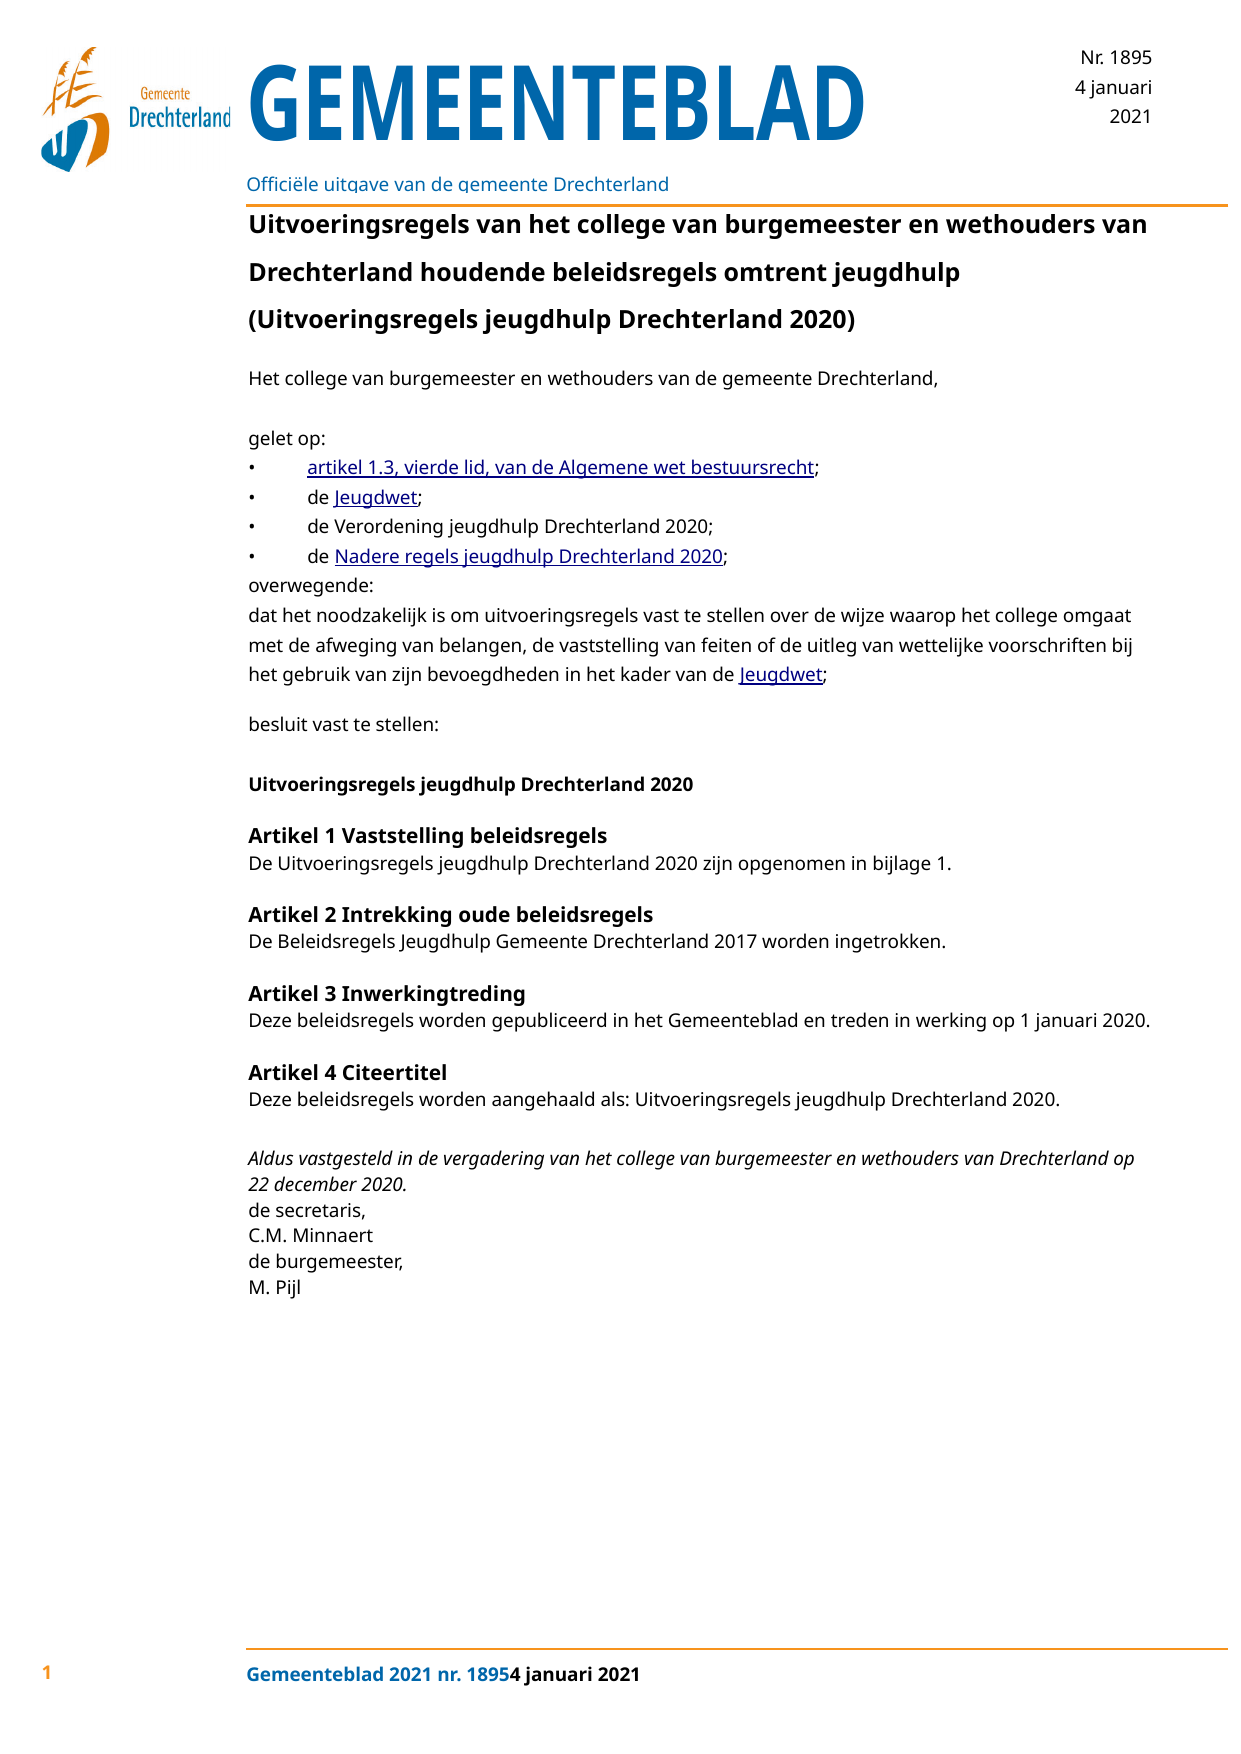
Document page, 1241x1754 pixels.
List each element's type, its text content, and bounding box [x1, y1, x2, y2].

text dat het noodzakelijk is om uitvoeringsregels vast te stellen over de wijze waarop het college omgaat met de afweging van belangen, de vaststelling van feiten of de uitleg van wettelijke voorschriften bij het gebruik van zijn bevoegdheden in het kader van de Jeugdwet; [248, 602, 1152, 687]
picture [41, 47, 231, 172]
text C.M. Minnaert [248, 1223, 1152, 1248]
text overwegende: [248, 573, 1152, 598]
text besluit vast te stellen: [248, 712, 1152, 737]
picture [41, 158, 64, 172]
text De Beleidsregels Jeugdhulp Gemeente Drechterland 2017 worden ingetrokken. [248, 928, 1152, 954]
text de secretaris, [248, 1197, 1152, 1223]
text Deze beleidsregels worden aangehaald als: Uitvoeringsregels jeugdhulp Drechterland 2020. [248, 1086, 1152, 1112]
text M. Pijl [248, 1274, 1152, 1300]
text Aldus vastgesteld in de vergadering van het college van burgemeester en wethouders van Drechterland op 22 december 2020. [248, 1145, 1152, 1197]
list de Verordening jeugdhulp Drechterland 2020; [248, 513, 1152, 539]
text Artikel 1 Vaststelling beleidsregels [248, 821, 1152, 850]
text gelet op: [248, 425, 1152, 450]
text De Uitvoeringsregels jeugdhulp Drechterland 2020 zijn opgenomen in bijlage 1. [248, 850, 1152, 875]
list de Nadere regels jeugdhulp Drechterland 2020; [248, 543, 1152, 569]
text Artikel 3 Inwerkingtreding [248, 979, 1152, 1007]
text Het college van burgemeester en wethouders van de gemeente Drechterland, [248, 366, 1152, 391]
text Artikel 4 Citeertitel [248, 1058, 1152, 1086]
list de Jeugdwet; [248, 484, 1152, 509]
text Deze beleidsregels worden gepubliceerd in het Gemeenteblad en treden in werking op 1 januari 2020. [248, 1007, 1152, 1033]
text de burgemeester, [248, 1248, 1152, 1274]
text Uitvoeringsregels van het college van burgemeester en wethouders van Drechterland houdende beleidsregels omtrent jeugdhulp (Uitvoeringsregels jeugdhulp Drechterland 2020) [248, 207, 1152, 336]
picture [226, 115, 231, 124]
text Artikel 2 Intrekking oude beleidsregels [248, 900, 1152, 928]
text Uitvoeringsregels jeugdhulp Drechterland 2020 [248, 771, 1152, 797]
list artikel 1.3, vierde lid, van de Algemene wet bestuursrecht; [248, 454, 1152, 480]
